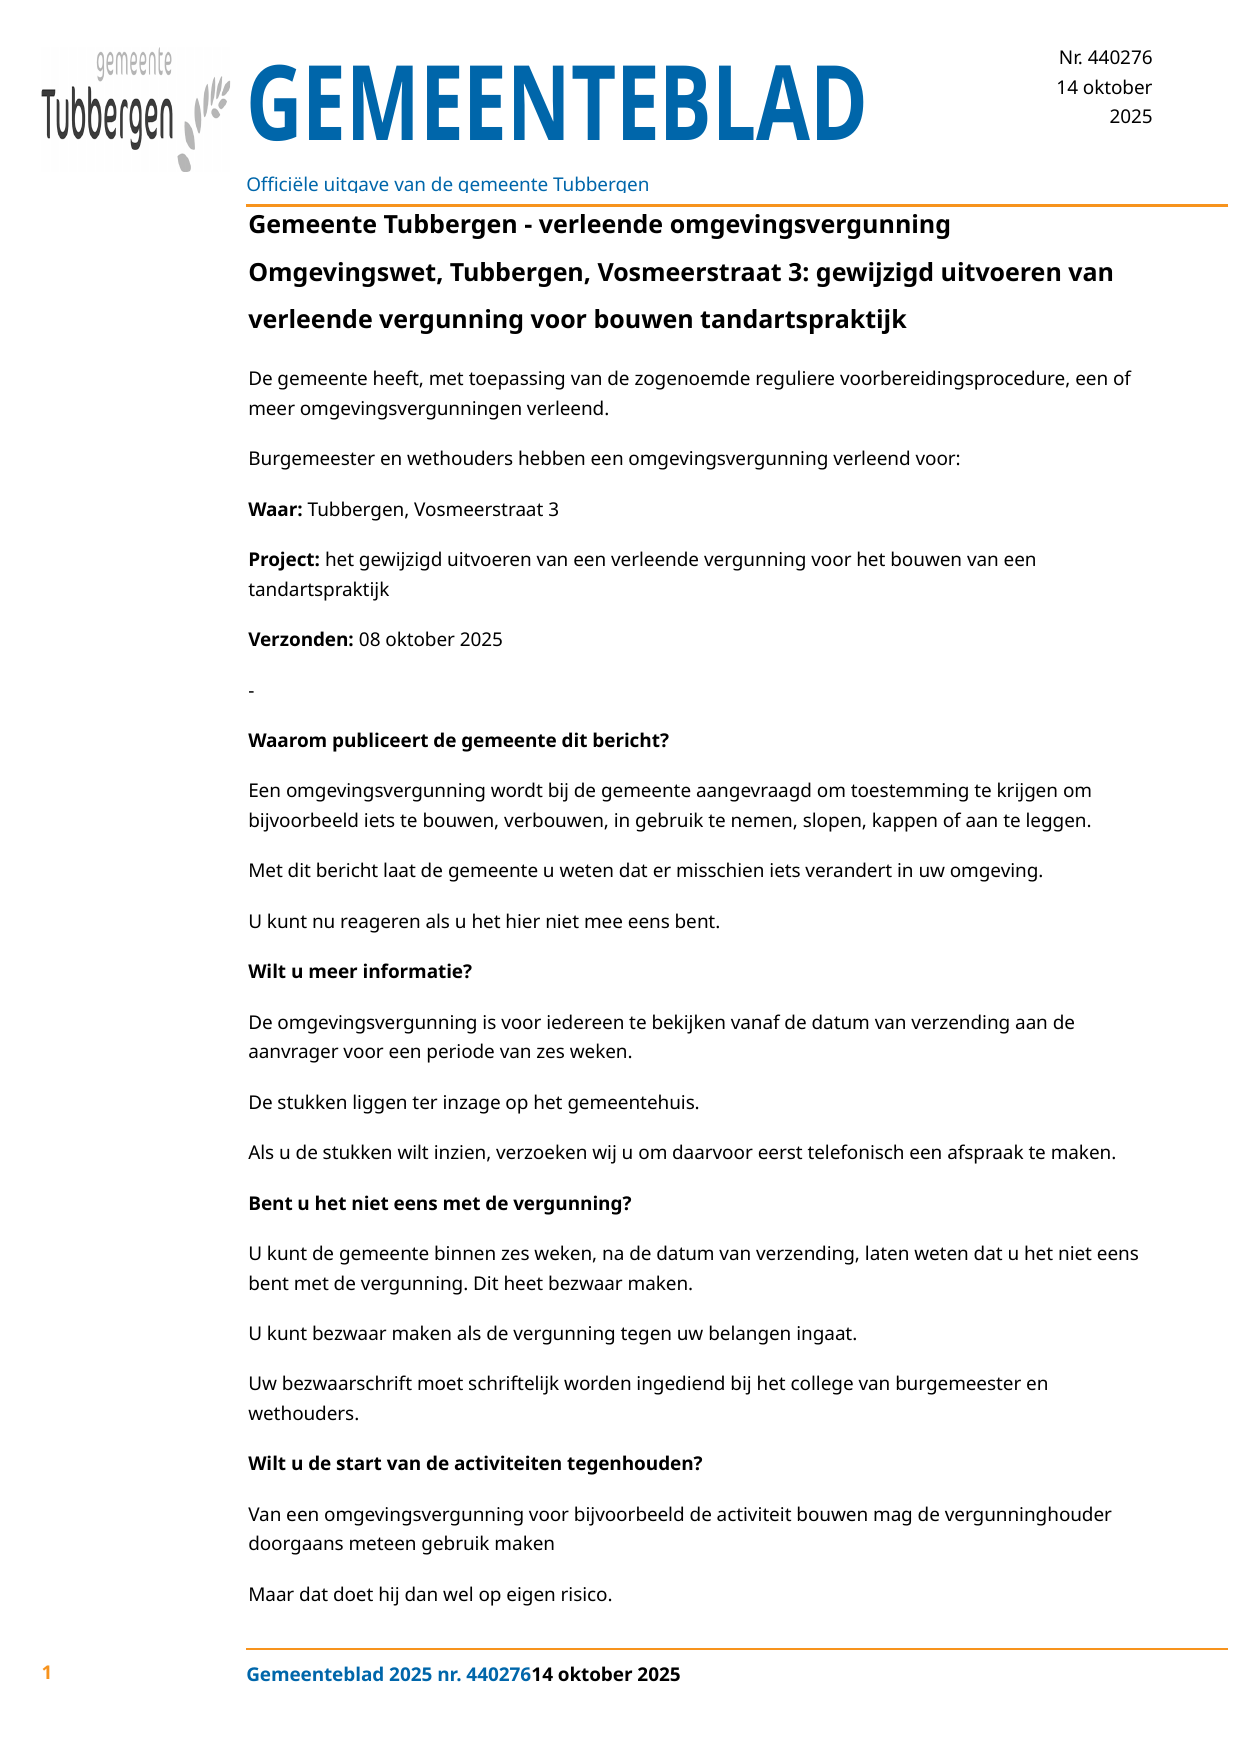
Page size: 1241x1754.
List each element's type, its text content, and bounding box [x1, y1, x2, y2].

text De stukken liggen ter inzage op het gemeentehuis. [248, 1089, 1152, 1114]
text Van een omgevingsvergunning voor bijvoorbeeld de activiteit bouwen mag de vergunninghouder doorgaans meteen gebruik maken [248, 1501, 1152, 1556]
text Als u de stukken wilt inzien, verzoeken wij u om daarvoor eerst telefonisch een afspraak te maken. [248, 1139, 1152, 1165]
text Verzonden: 08 oktober 2025 [248, 626, 1152, 652]
text U kunt bezwaar maken als de vergunning tegen uw belangen ingaat. [248, 1320, 1152, 1346]
text U kunt nu reageren als u het hier niet mee eens bent. [248, 908, 1152, 934]
text Gemeente Tubbergen - verleende omgevingsvergunning Omgevingswet, Tubbergen, Vosmeerstraat 3: gewijzigd uitvoeren van verleende vergunning voor bouwen tandartspraktijk [248, 207, 1152, 336]
text Waar: Tubbergen, Vosmeerstraat 3 [248, 496, 1152, 522]
text - [248, 677, 1152, 702]
text Wilt u meer informatie? [248, 958, 1152, 984]
text Project: het gewijzigd uitvoeren van een verleende vergunning voor het bouwen van een tandartspraktijk [248, 546, 1152, 602]
text Een omgevingsvergunning wordt bij de gemeente aangevraagd om toestemming te krijgen om bijvoorbeeld iets te bouwen, verbouwen, in gebruik te nemen, slopen, kappen of aan te leggen. [248, 778, 1152, 833]
text Burgemeester en wethouders hebben een omgevingsvergunning verleend voor: [248, 446, 1152, 471]
text Waarom publiceert de gemeente dit bericht? [248, 727, 1152, 753]
text U kunt de gemeente binnen zes weken, na de datum van verzending, laten weten dat u het niet eens bent met de vergunning. Dit heet bezwaar maken. [248, 1240, 1152, 1295]
text Bent u het niet eens met de vergunning? [248, 1190, 1152, 1215]
text Uw bezwaarschrift moet schriftelijk worden ingediend bij het college van burgemeester en wethouders. [248, 1371, 1152, 1426]
text De omgevingsvergunning is voor iedereen te bekijken vanaf de datum van verzending aan de aanvrager voor een periode van zes weken. [248, 1009, 1152, 1064]
text De gemeente heeft, met toepassing van de zogenoemde reguliere voorbereidingsprocedure, een of meer omgevingsvergunningen verleend. [248, 366, 1152, 421]
text Met dit bericht laat de gemeente u weten dat er misschien iets verandert in uw omgeving. [248, 858, 1152, 883]
text Maar dat doet hij dan wel op eigen risico. [248, 1581, 1152, 1607]
picture [41, 47, 231, 172]
text Wilt u de start van de activiteiten tegenhouden? [248, 1451, 1152, 1476]
